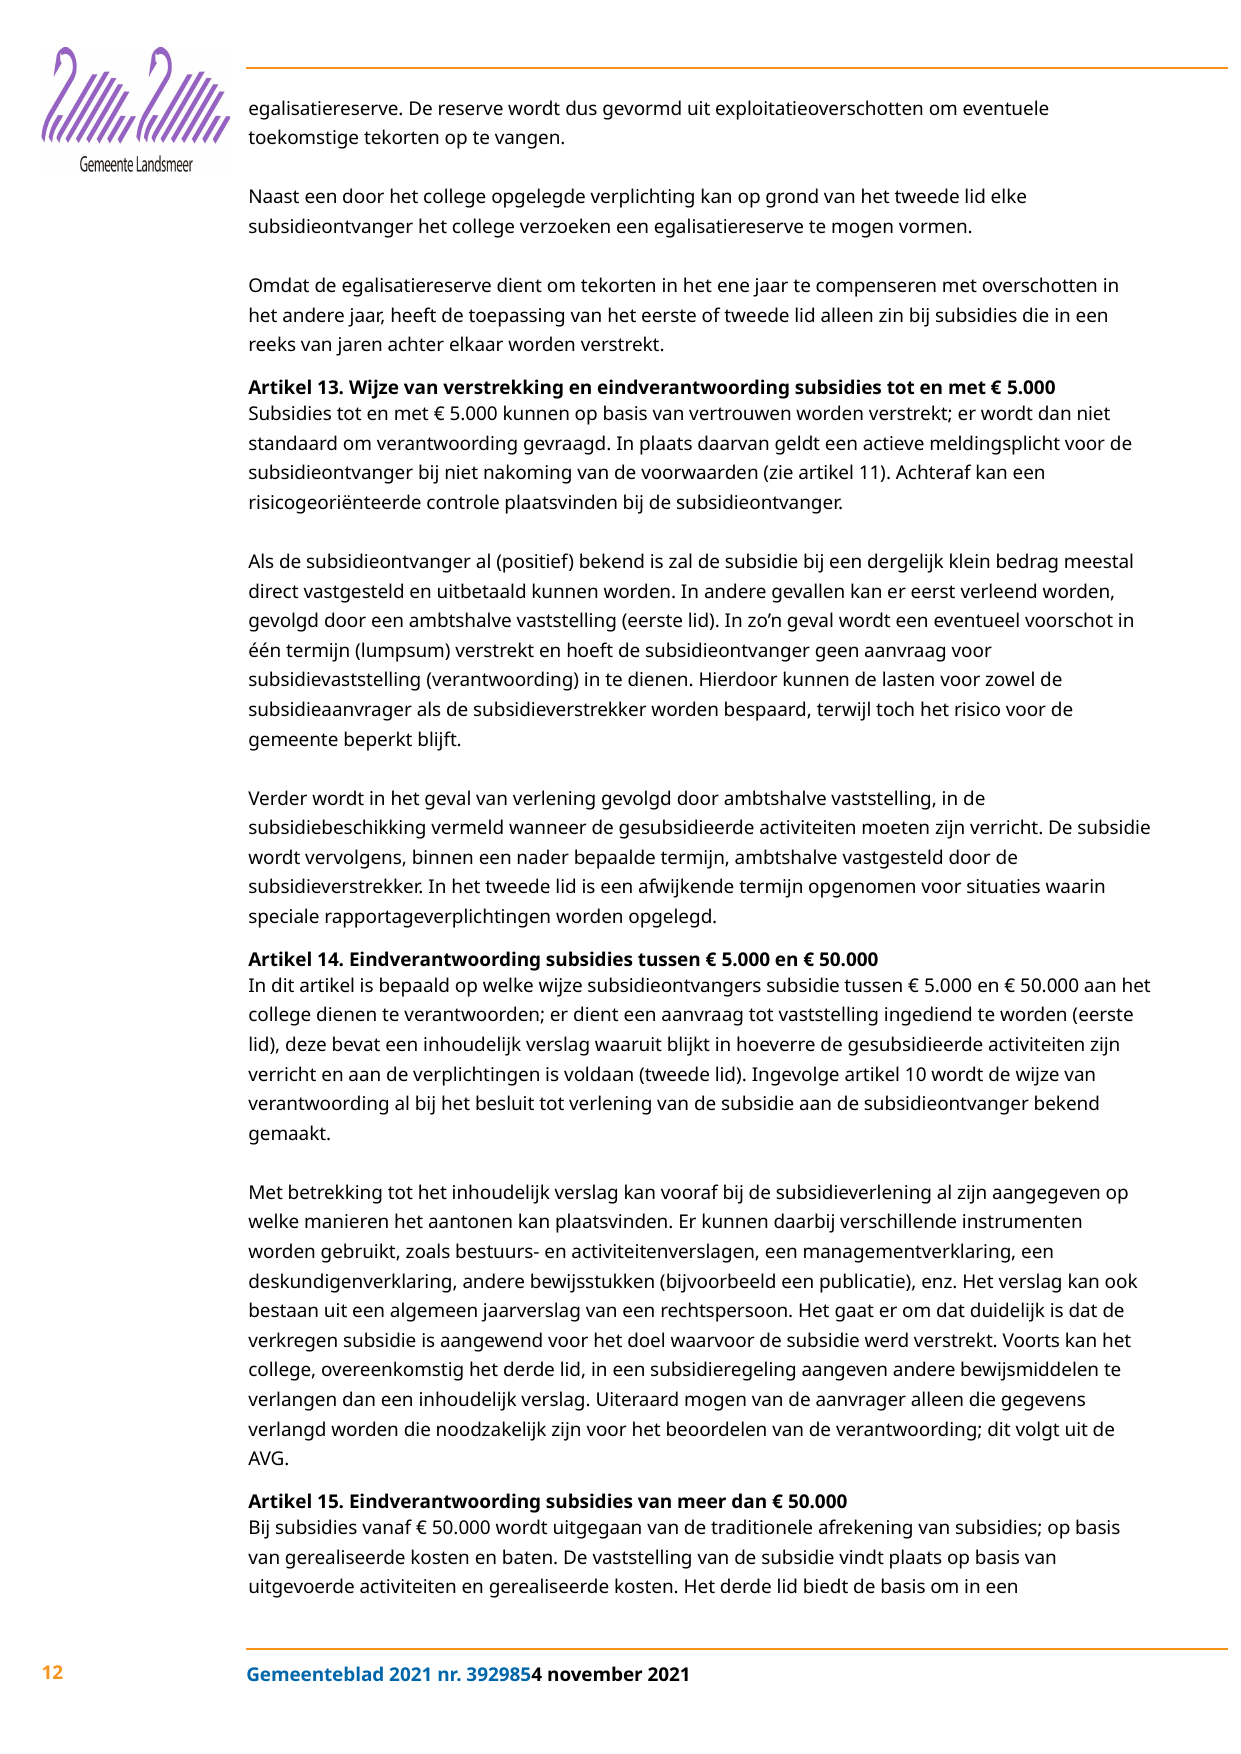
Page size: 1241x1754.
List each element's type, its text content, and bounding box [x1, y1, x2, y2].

text Als de subsidieontvanger al (positief) bekend is zal de subsidie bij een dergelijk klein bedrag meestal direct vastgesteld en uitbetaald kunnen worden. In andere gevallen kan er eerst verleend worden, gevolgd door een ambtshalve vaststelling (eerste lid). In zo’n geval wordt een eventueel voorschot in één termijn (lumpsum) verstrekt en hoeft de subsidieontvanger geen aanvraag voor subsidievaststelling (verantwoording) in te dienen. Hierdoor kunnen de lasten voor zowel de subsidieaanvrager als de subsidieverstrekker worden bespaard, terwijl toch het risico voor de gemeente beperkt blijft. [248, 548, 1152, 751]
text Artikel 14. Eindverantwoording subsidies tussen € 5.000 en € 50.000 [248, 946, 1152, 972]
text Omdat de egalisatiereserve dient om tekorten in het ene jaar te compenseren met overschotten in het andere jaar, heeft de toepassing van het eerste of tweede lid alleen zin bij subsidies die in een reeks van jaren achter elkaar worden verstrekt. [248, 272, 1152, 357]
text Subsidies tot en met € 5.000 kunnen op basis van vertrouwen worden verstrekt; er wordt dan niet standaard om verantwoording gevraagd. In plaats daarvan geldt een actieve meldingsplicht voor de subsidieontvanger bij niet nakoming van de voorwaarden (zie artikel 11). Achteraf kan een risicogeoriënteerde controle plaatsvinden bij de subsidieontvanger. [248, 400, 1152, 515]
text egalisatiereserve. De reserve wordt dus gevormd uit exploitatieoverschotten om eventuele toekomstige tekorten op te vangen. [248, 95, 1152, 150]
text Naast een door het college opgelegde verplichting kan op grond van het tweede lid elke subsidieontvanger het college verzoeken een egalisatiereserve te mogen vormen. [248, 183, 1152, 239]
text Bij subsidies vanaf € 50.000 wordt uitgegaan van de traditionele afrekening van subsidies; op basis van gerealiseerde kosten en baten. De vaststelling van de subsidie vindt plaats op basis van uitgevoerde activiteiten en gerealiseerde kosten. Het derde lid biedt de basis om in een [248, 1514, 1152, 1599]
text Verder wordt in het geval van verlening gevolgd door ambtshalve vaststelling, in de subsidiebeschikking vermeld wanneer de gesubsidieerde activiteiten moeten zijn verricht. De subsidie wordt vervolgens, binnen een nader bepaalde termijn, ambtshalve vastgesteld door de subsidieverstrekker. In het tweede lid is een afwijkende termijn opgenomen voor situaties waarin speciale rapportageverplichtingen worden opgelegd. [248, 785, 1152, 929]
text In dit artikel is bepaald op welke wijze subsidieontvangers subsidie tussen € 5.000 en € 50.000 aan het college dienen te verantwoorden; er dient een aanvraag tot vaststelling ingediend te worden (eerste lid), deze bevat een inhoudelijk verslag waaruit blijkt in hoeverre de gesubsidieerde activiteiten zijn verricht en aan de verplichtingen is voldaan (tweede lid). Ingevolge artikel 10 wordt de wijze van verantwoording al bij het besluit tot verlening van de subsidie aan de subsidieontvanger bekend gemaakt. [248, 972, 1152, 1146]
text Met betrekking tot het inhoudelijk verslag kan vooraf bij de subsidieverlening al zijn aangegeven op welke manieren het aantonen kan plaatsvinden. Er kunnen daarbij verschillende instrumenten worden gebruikt, zoals bestuurs- en activiteitenverslagen, een managementverklaring, een deskundigenverklaring, andere bewijsstukken (bijvoorbeeld een publicatie), enz. Het verslag kan ook bestaan uit een algemeen jaarverslag van een rechtspersoon. Het gaat er om dat duidelijk is dat de verkregen subsidie is aangewend voor het doel waarvoor de subsidie werd verstrekt. Voorts kan het college, overeenkomstig het derde lid, in een subsidieregeling aangeven andere bewijsmiddelen te verlangen dan een inhoudelijk verslag. Uiteraard mogen van de aanvrager alleen die gegevens verlangd worden die noodzakelijk zijn voor het beoordelen van de verantwoording; dit volgt uit de AVG. [248, 1179, 1152, 1471]
text Artikel 13. Wijze van verstrekking en eindverantwoording subsidies tot en met € 5.000 [248, 374, 1152, 400]
text Artikel 15. Eindverantwoording subsidies van meer dan € 50.000 [248, 1488, 1152, 1514]
picture [41, 47, 231, 172]
